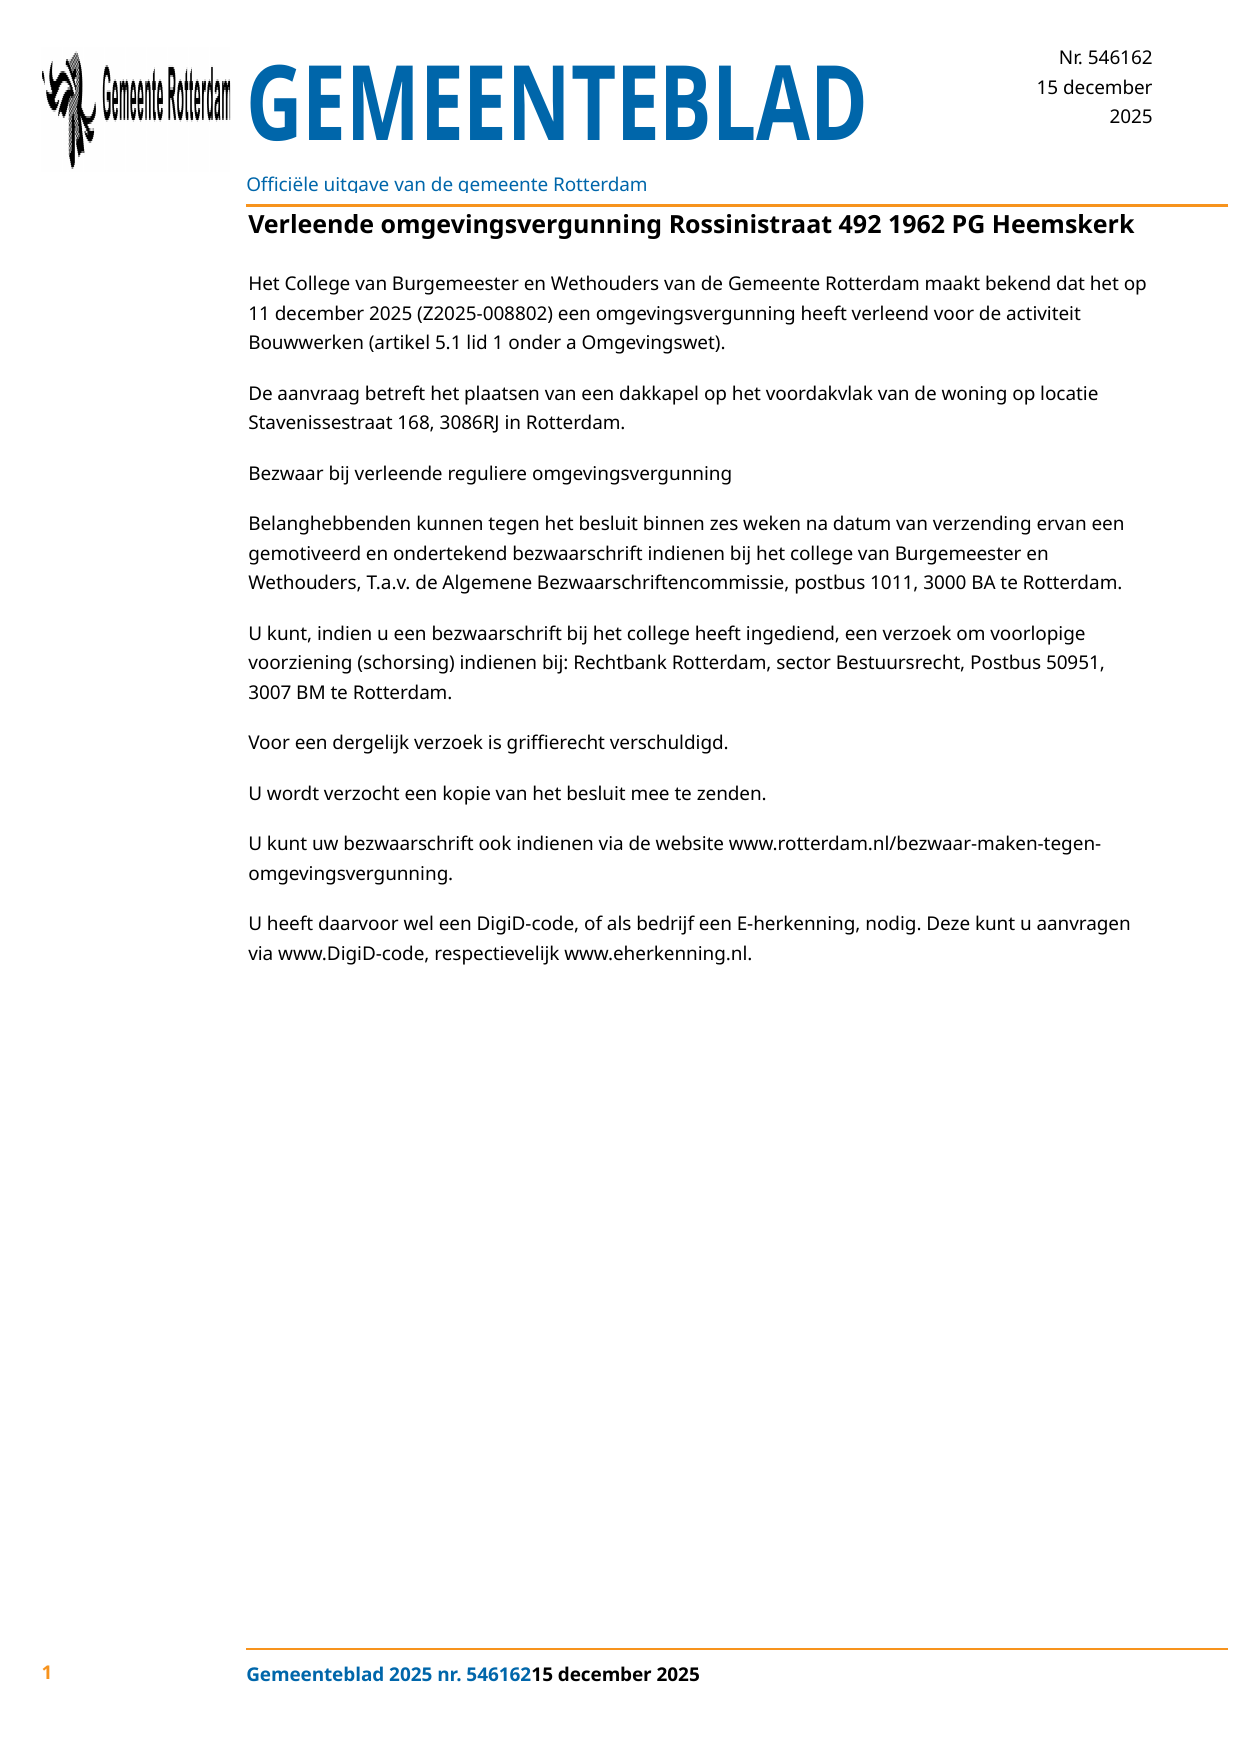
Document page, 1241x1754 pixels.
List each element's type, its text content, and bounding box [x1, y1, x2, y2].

text Bezwaar bij verleende reguliere omgevingsvergunning [248, 460, 1152, 486]
text U kunt, indien u een bezwaarschrift bij het college heeft ingediend, een verzoek om voorlopige voorziening (schorsing) indienen bij: Rechtbank Rotterdam, sector Bestuursrecht, Postbus 50951, 3007 BM te Rotterdam. [248, 620, 1152, 705]
text Belanghebbenden kunnen tegen het besluit binnen zes weken na datum van verzending ervan een gemotiveerd en ondertekend bezwaarschrift indienen bij het college van Burgemeester en Wethouders, T.a.v. de Algemene Bezwaarschriftencommissie, postbus 1011, 3000 BA te Rotterdam. [248, 510, 1152, 595]
text Het College van Burgemeester en Wethouders van de Gemeente Rotterdam maakt bekend dat het op 11 december 2025 (Z2025-008802) een omgevingsvergunning heeft verleend voor de activiteit Bouwwerken (artikel 5.1 lid 1 onder a Omgevingswet). [248, 270, 1152, 355]
picture [41, 47, 231, 172]
text De aanvraag betreft het plaatsen van een dakkapel op het voordakvlak van de woning op locatie Stavenissestraat 168, 3086RJ in Rotterdam. [248, 380, 1152, 435]
text U heeft daarvoor wel een DigiD-code, of als bedrijf een E-herkenning, nodig. Deze kunt u aanvragen via www.DigiD-code, respectievelijk www.eherkenning.nl. [248, 910, 1152, 966]
text Verleende omgevingsvergunning Rossinistraat 492 1962 PG Heemskerk [248, 207, 1152, 241]
text U wordt verzocht een kopie van het besluit mee te zenden. [248, 780, 1152, 806]
text U kunt uw bezwaarschrift ook indienen via de website www.rotterdam.nl/bezwaar-maken-tegen-omgevingsvergunning. [248, 830, 1152, 886]
text Voor een dergelijk verzoek is griffierecht verschuldigd. [248, 729, 1152, 755]
